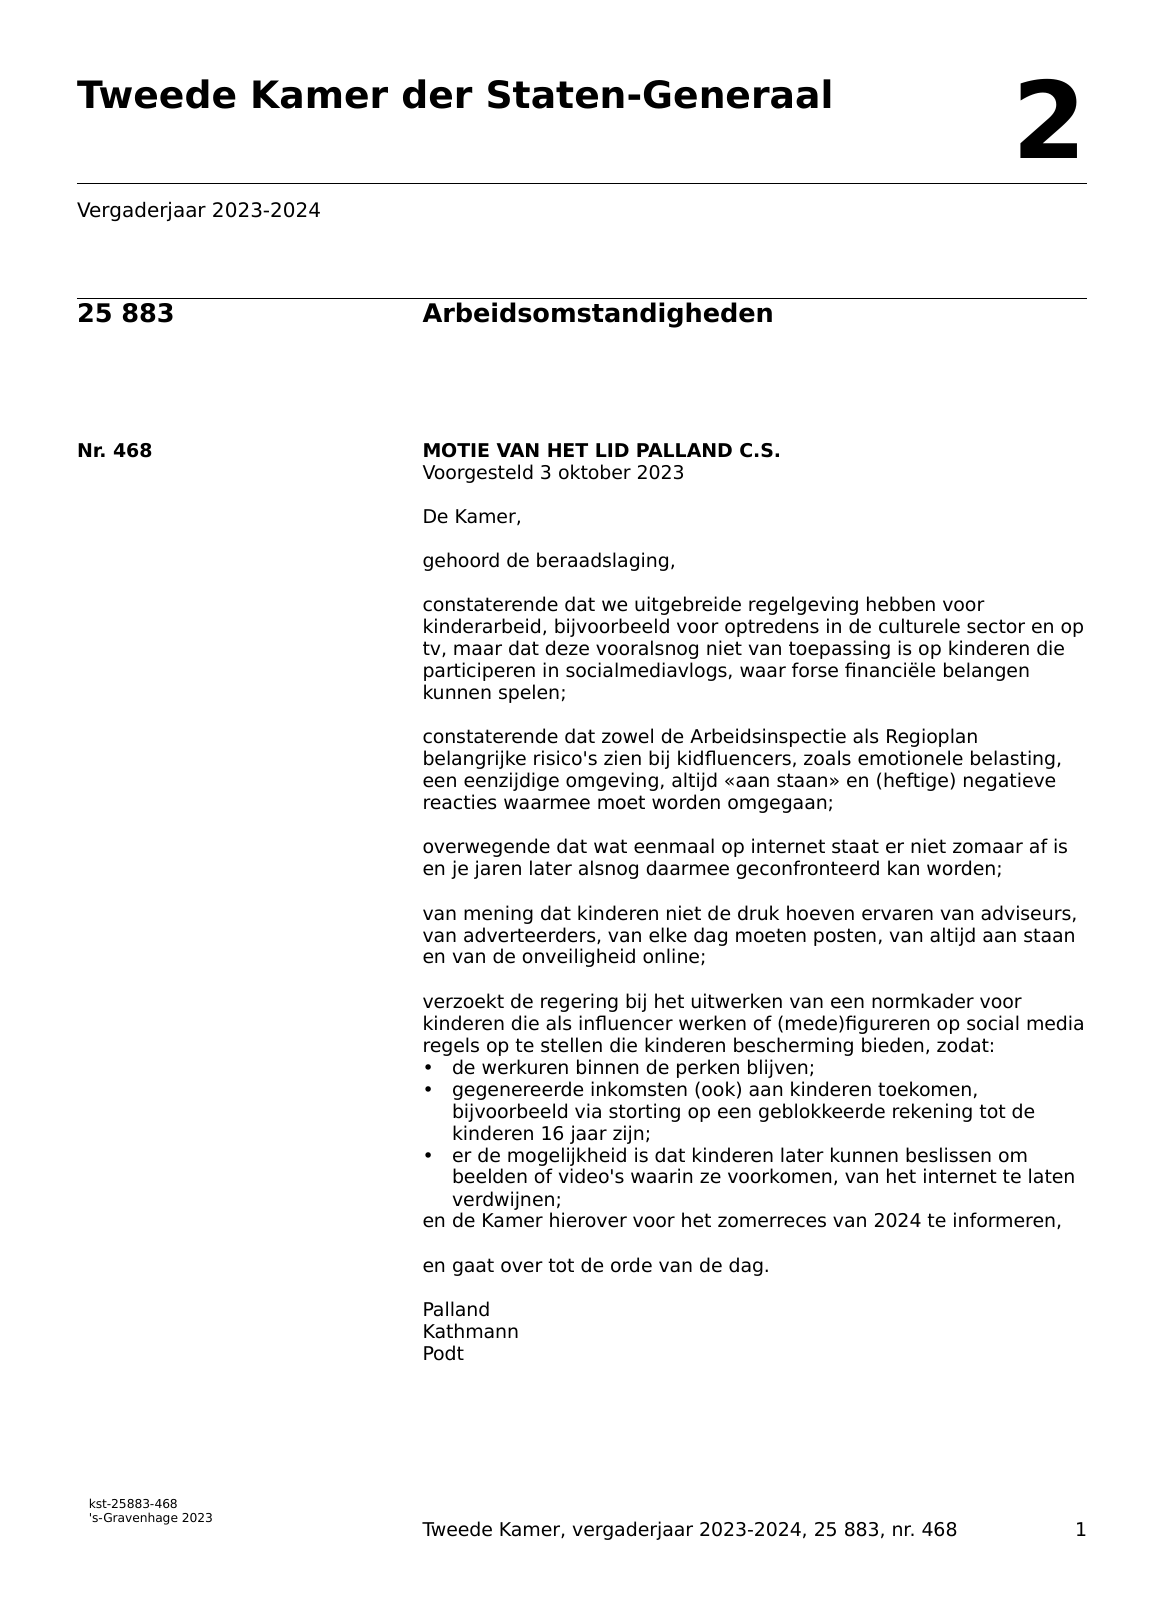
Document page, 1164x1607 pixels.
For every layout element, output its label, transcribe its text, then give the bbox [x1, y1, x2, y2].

text gehoord de beraadslaging, [422, 550, 1087, 572]
text De Kamer, [422, 506, 1087, 528]
subtitle 25 883 Arbeidsomstandigheden [77, 299, 1087, 329]
text constaterende dat we uitgebreide regelgeving hebben voor kinderarbeid, bijvoorbeeld voor optredens in de culturele sector en op tv, maar dat deze vooralsnog niet van toepassing is op kinderen die participeren in socialmediavlogs, waar forse financiële belangen kunnen spelen; [422, 594, 1087, 704]
text Voorgesteld 3 oktober 2023 [422, 462, 1087, 484]
text kst-25883-468 [88, 1497, 323, 1511]
text Palland [422, 1299, 1087, 1321]
text 's-Gravenhage 2023 [88, 1511, 323, 1525]
text • gegenereerde inkomsten (ook) aan kinderen toekomen, bijvoorbeeld via storting op een geblokkeerde rekening tot de kinderen 16 jaar zijn; [422, 1078, 1087, 1144]
table_header Tweede Kamer der Staten-Generaal [77, 59, 886, 183]
table_header 2 [886, 59, 1087, 183]
text en de Kamer hierover voor het zomerreces van 2024 te informeren, [422, 1210, 1087, 1232]
text verzoekt de regering bij het uitwerken van een normkader voor kinderen die als influencer werken of (mede)figureren op social media regels op te stellen die kinderen bescherming bieden, zodat: [422, 991, 1087, 1057]
text Kathmann [422, 1321, 1087, 1343]
text • er de mogelijkheid is dat kinderen later kunnen beslissen om beelden of video's waarin ze voorkomen, van het internet te laten verdwijnen; [422, 1144, 1087, 1210]
table_cell Vergaderjaar 2023-2024 [77, 184, 1087, 298]
subtitle Nr. 468 MOTIE VAN HET LID PALLAND C.S. [77, 440, 1087, 462]
text en gaat over tot de orde van de dag. [422, 1254, 1087, 1277]
text Podt [422, 1343, 1087, 1365]
text • de werkuren binnen de perken blijven; [422, 1057, 1087, 1078]
text overwegende dat wat eenmaal op internet staat er niet zomaar af is en je jaren later alsnog daarmee geconfronteerd kan worden; [422, 836, 1087, 880]
text van mening dat kinderen niet de druk hoeven ervaren van adviseurs, van adverteerders, van elke dag moeten posten, van altijd aan staan en van de onveiligheid online; [422, 902, 1087, 968]
text constaterende dat zowel de Arbeidsinspectie als Regioplan belangrijke risico's zien bij kidfluencers, zoals emotionele belasting, een eenzijdige omgeving, altijd «aan staan» en (heftige) negatieve reacties waarmee moet worden omgegaan; [422, 726, 1087, 814]
